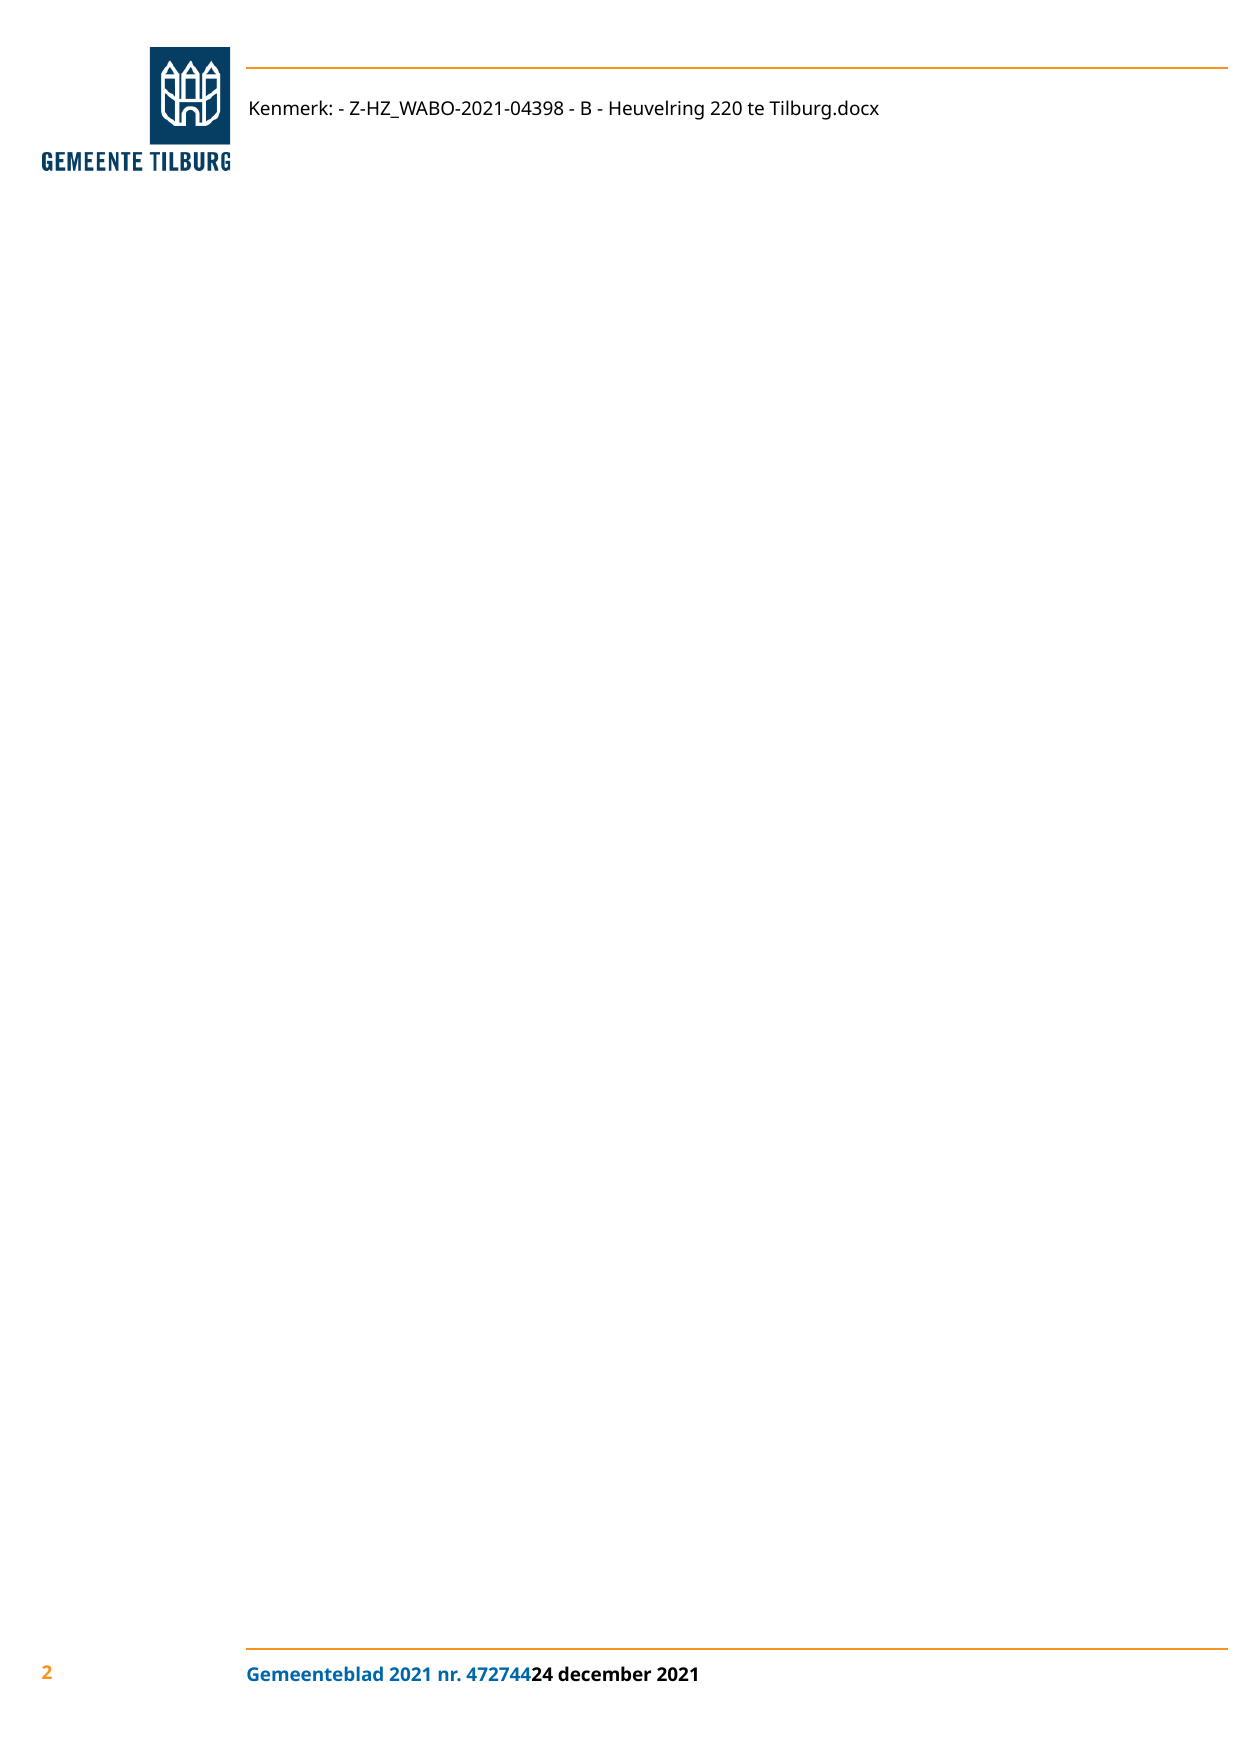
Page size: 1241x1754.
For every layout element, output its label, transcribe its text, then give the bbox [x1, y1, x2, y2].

picture [41, 47, 231, 172]
text Kenmerk: - Z-HZ_WABO-2021-04398 - B - Heuvelring 220 te Tilburg.docx [248, 95, 1152, 121]
